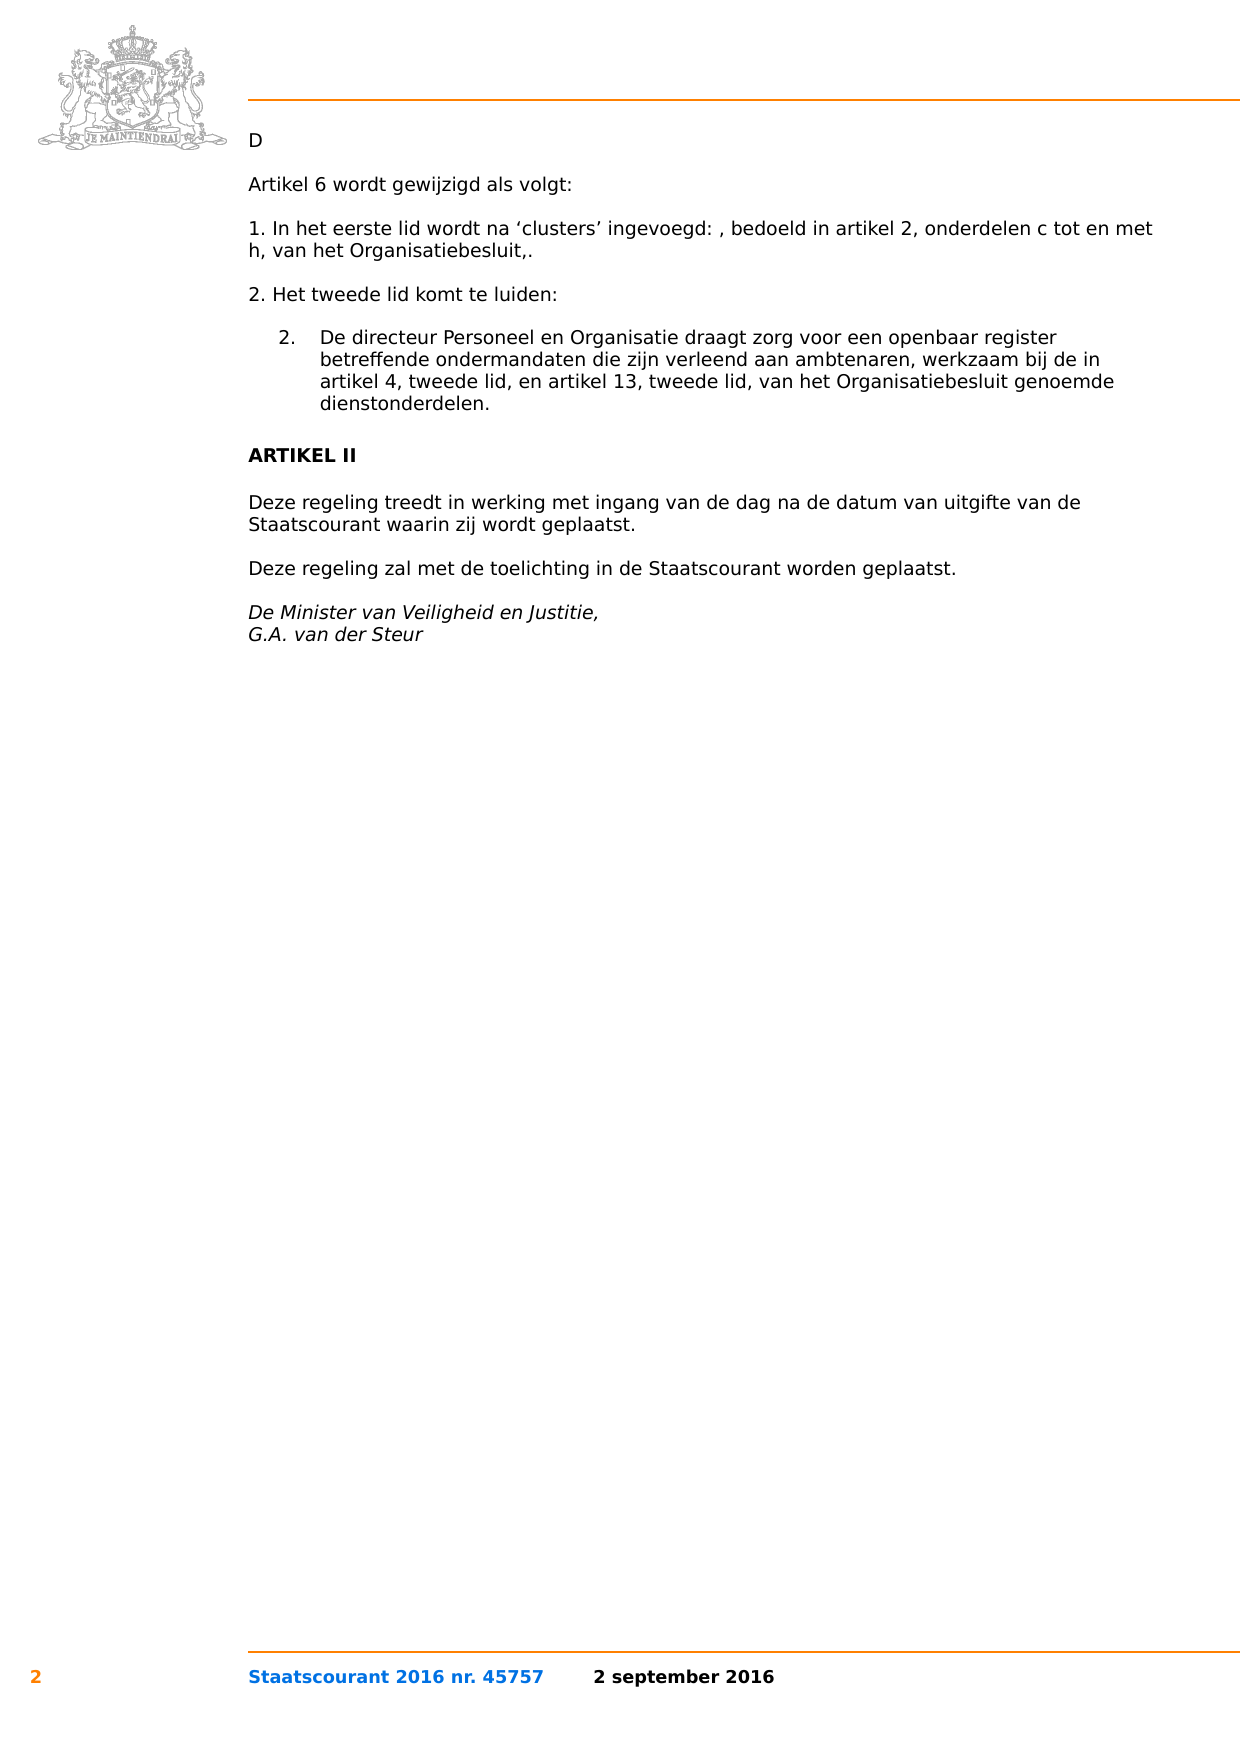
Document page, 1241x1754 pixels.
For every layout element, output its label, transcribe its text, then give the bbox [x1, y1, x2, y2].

text D [248, 130, 1163, 152]
text Deze regeling treedt in werking met ingang van de dag na de datum van uitgifte van de Staatscourant waarin zij wordt geplaatst. [248, 492, 1163, 536]
subtitle ARTIKEL II [248, 445, 1163, 467]
text 2. Het tweede lid komt te luiden: [248, 283, 1163, 305]
text Artikel 6 wordt gewijzigd als volgt: [248, 174, 1163, 196]
picture [38, 25, 227, 150]
text Deze regeling zal met de toelichting in de Staatscourant worden geplaatst. [248, 558, 1163, 580]
text 2. De directeur Personeel en Organisatie draagt zorg voor een openbaar register betreffende ondermandaten die zijn verleend aan ambtenaren, werkzaam bij de in artikel 4, tweede lid, en artikel 13, tweede lid, van het Organisatiebesluit genoemde dienstonderdelen. [278, 327, 1163, 415]
text De Minister van Veiligheid en Justitie, G.A. van der Steur [248, 602, 1163, 646]
text 1. In het eerste lid wordt na ‘clusters’ ingevoegd: , bedoeld in artikel 2, onderdelen c tot en met h, van het Organisatiebesluit,. [248, 218, 1163, 262]
